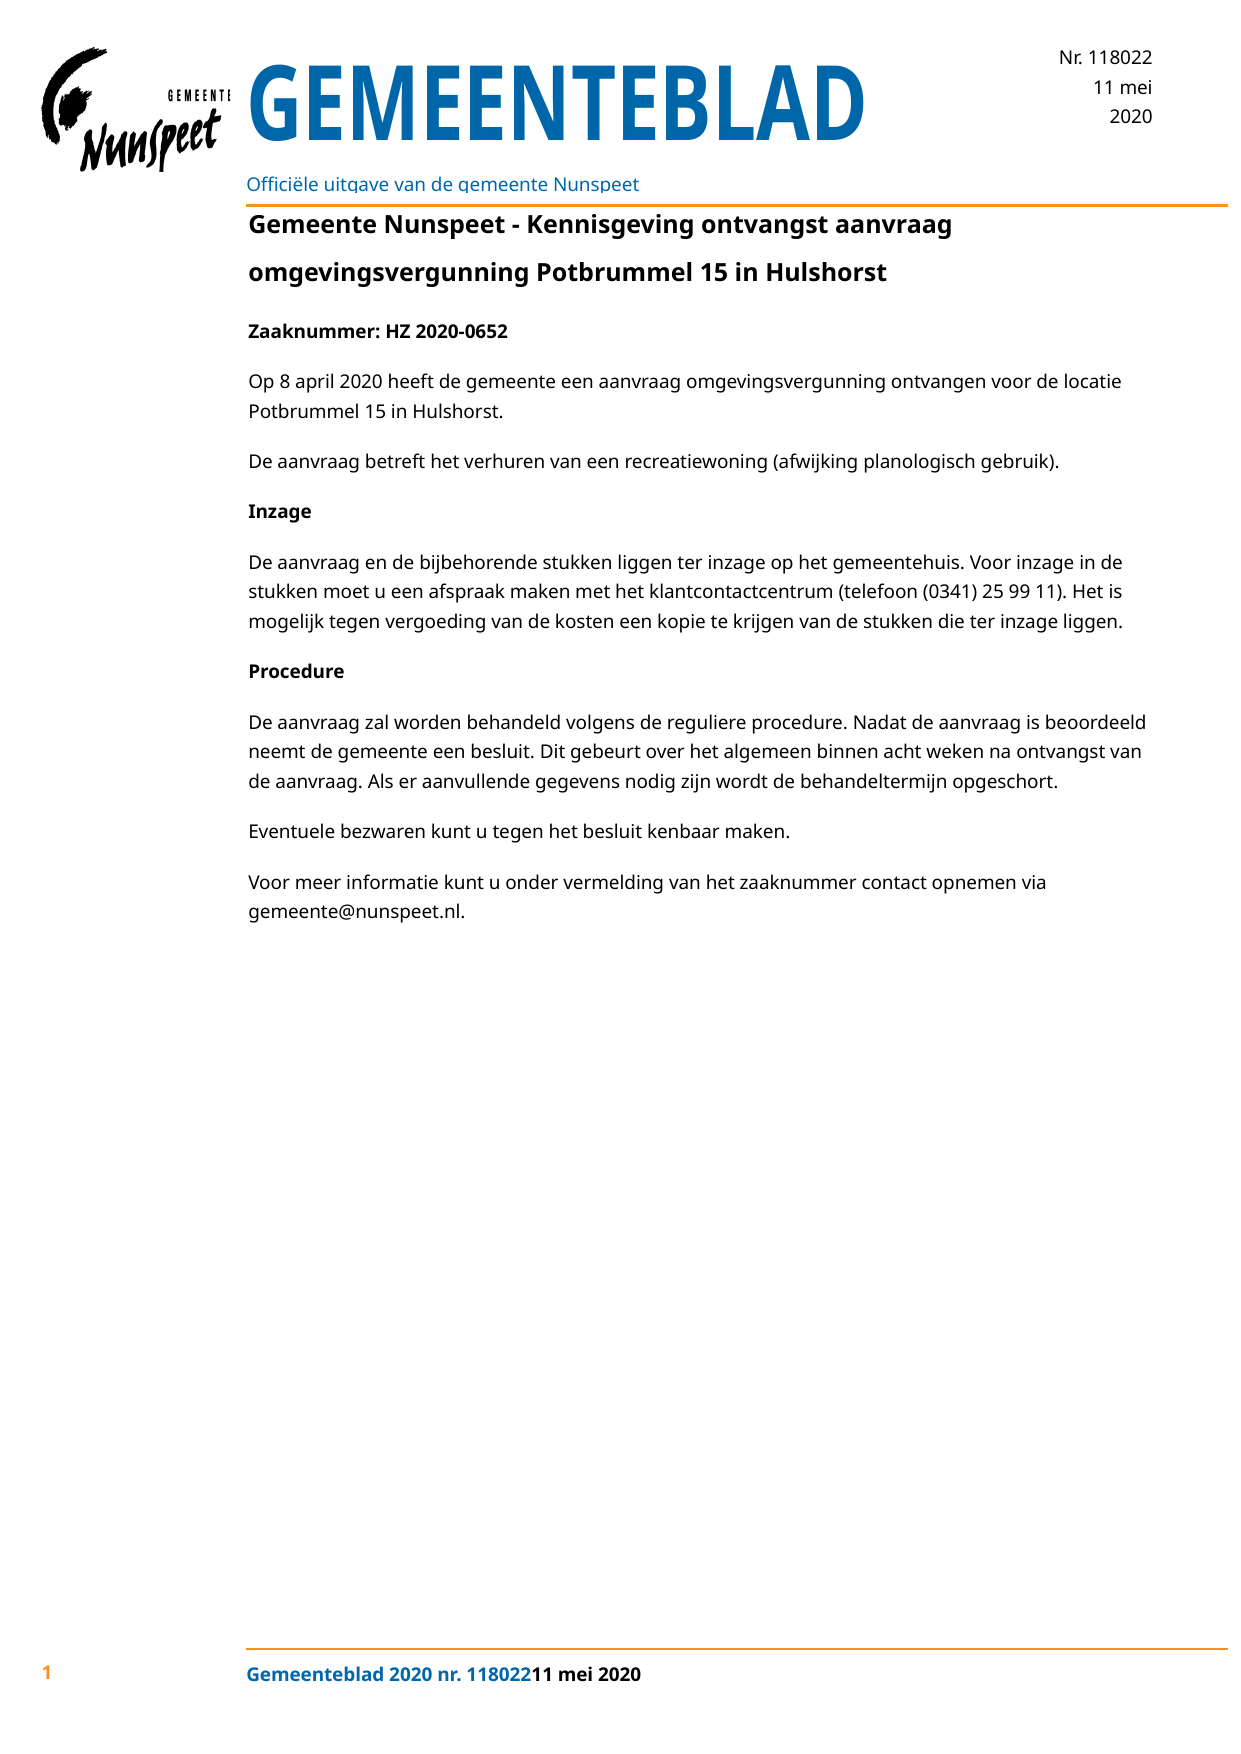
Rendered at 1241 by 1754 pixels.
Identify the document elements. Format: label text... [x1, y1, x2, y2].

text Op 8 april 2020 heeft de gemeente een aanvraag omgevingsvergunning ontvangen voor de locatie Potbrummel 15 in Hulshorst. [248, 368, 1152, 424]
text Zaaknummer: HZ 2020-0652 [248, 318, 1152, 344]
text De aanvraag betreft het verhuren van een recreatiewoning (afwijking planologisch gebruik). [248, 448, 1152, 474]
text Eventuele bezwaren kunt u tegen het besluit kenbaar maken. [248, 819, 1152, 844]
picture [41, 47, 231, 172]
text De aanvraag en de bijbehorende stukken liggen ter inzage op het gemeentehuis. Voor inzage in de stukken moet u een afspraak maken met het klantcontactcentrum (telefoon (0341) 25 99 11). Het is mogelijk tegen vergoeding van de kosten een kopie te krijgen van de stukken die ter inzage liggen. [248, 549, 1152, 634]
text De aanvraag zal worden behandeld volgens de reguliere procedure. Nadat de aanvraag is beoordeeld neemt de gemeente een besluit. Dit gebeurt over het algemeen binnen acht weken na ontvangst van de aanvraag. Als er aanvullende gegevens nodig zijn wordt de behandeltermijn opgeschort. [248, 709, 1152, 794]
text Voor meer informatie kunt u onder vermelding van het zaaknummer contact opnemen via gemeente@nunspeet.nl. [248, 869, 1152, 924]
text Inzage [248, 499, 1152, 524]
text Procedure [248, 659, 1152, 684]
text Gemeente Nunspeet - Kennisgeving ontvangst aanvraag omgevingsvergunning Potbrummel 15 in Hulshorst [248, 207, 1152, 288]
